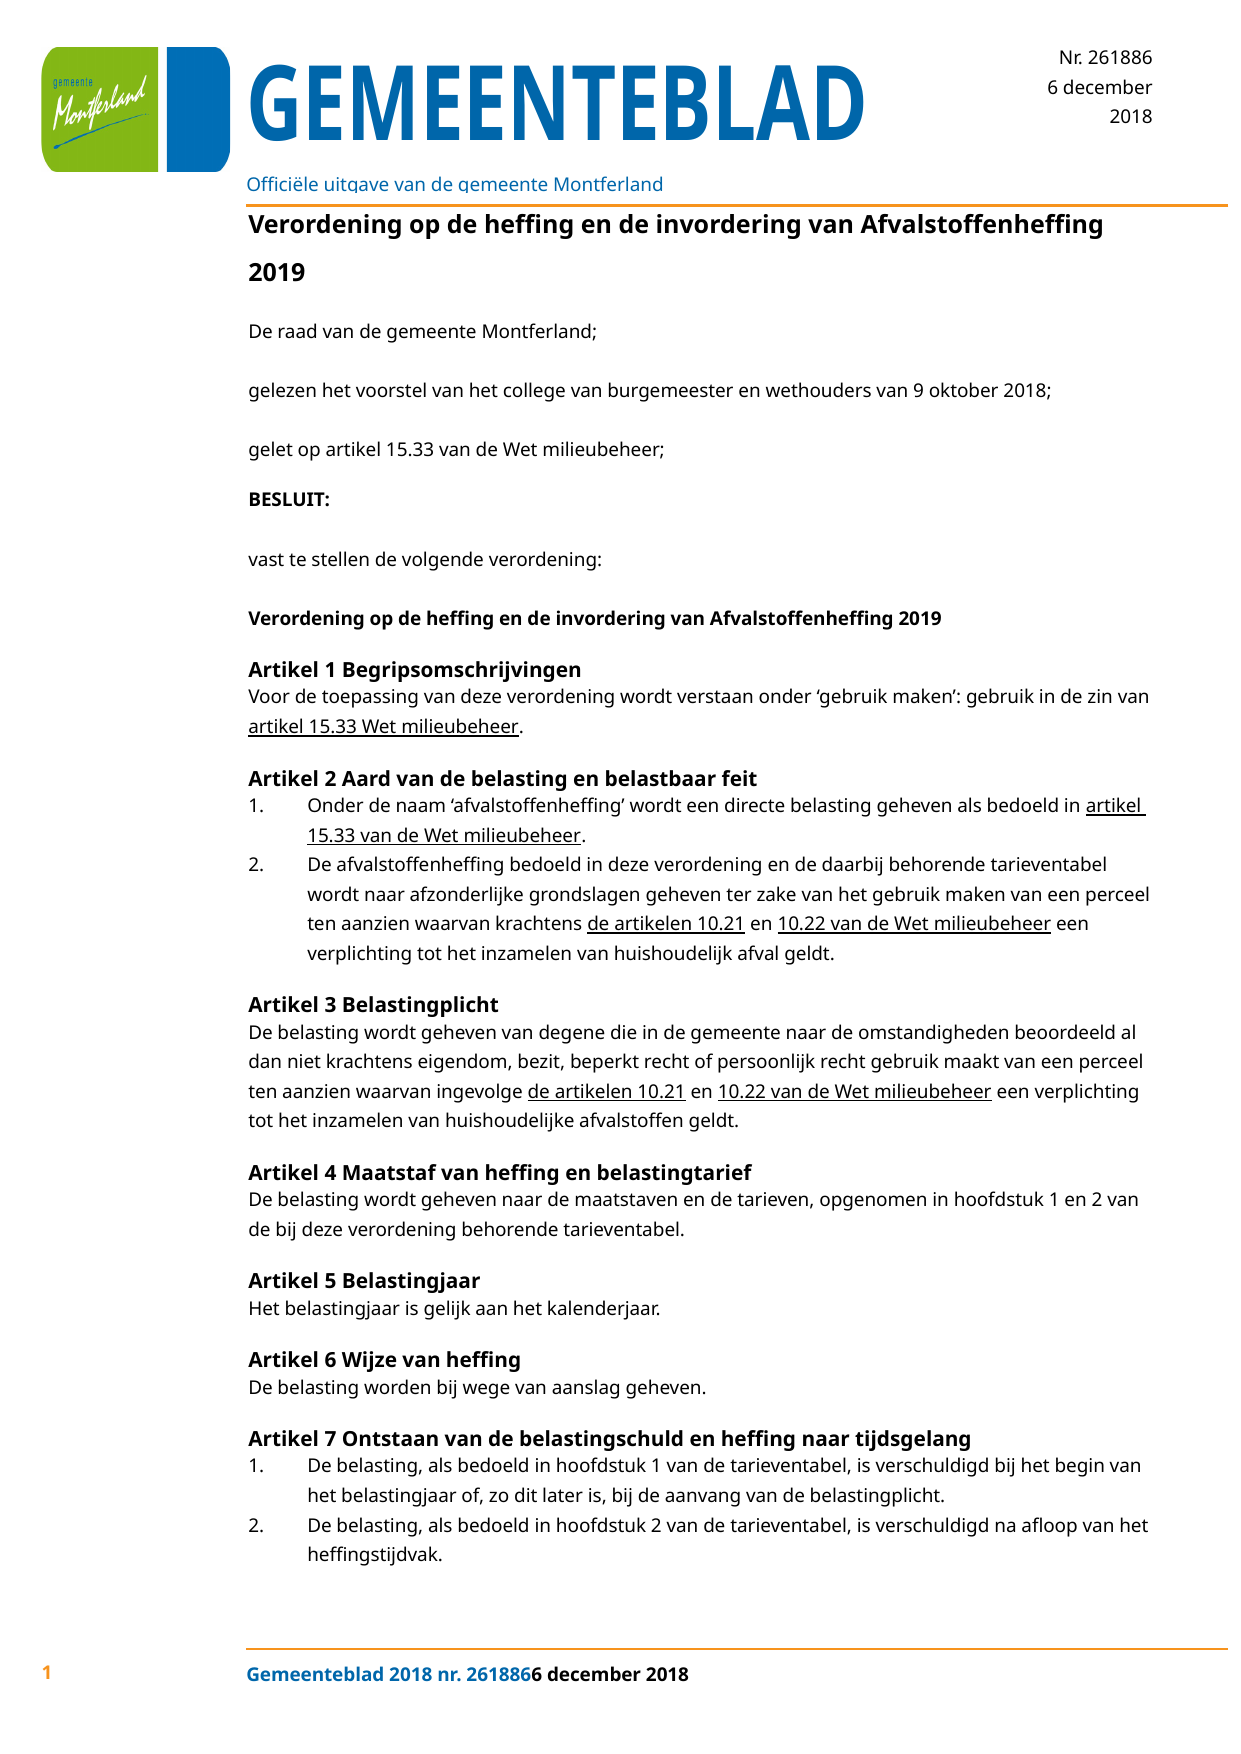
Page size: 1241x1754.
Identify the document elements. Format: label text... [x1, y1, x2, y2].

text Verordening op de heffing en de invordering van Afvalstoffenheffing 2019 [248, 207, 1152, 288]
list De belasting, als bedoeld in hoofdstuk 2 van de tarieventabel, is verschuldigd na afloop van het heffingstijdvak. [248, 1512, 1152, 1567]
text Het belastingjaar is gelijk aan het kalenderjaar. [248, 1295, 1152, 1321]
text Artikel 6 Wijze van heffing [248, 1345, 1152, 1374]
list De belasting, als bedoeld in hoofdstuk 1 van de tarieventabel, is verschuldigd bij het begin van het belastingjaar of, zo dit later is, bij de aanvang van de belastingplicht. [248, 1453, 1152, 1508]
text Artikel 1 Begripsomschrijvingen [248, 655, 1152, 684]
text De belasting wordt geheven naar de maatstaven en de tarieven, opgenomen in hoofdstuk 1 en 2 van de bij deze verordening behorende tarieventabel. [248, 1187, 1152, 1242]
text Artikel 7 Ontstaan van de belastingschuld en heffing naar tijdsgelang [248, 1424, 1152, 1453]
text BESLUIT: [248, 487, 1152, 512]
text Artikel 2 Aard van de belasting en belastbaar feit [248, 764, 1152, 792]
text Artikel 5 Belastingjaar [248, 1267, 1152, 1295]
text vast te stellen de volgende verordening: [248, 546, 1152, 571]
picture [41, 47, 231, 172]
text Voor de toepassing van deze verordening wordt verstaan onder ‘gebruik maken’: gebruik in de zin van artikel 15.33 Wet milieubeheer. [248, 684, 1152, 739]
list Onder de naam ‘afvalstoffenheffing’ wordt een directe belasting geheven als bedoeld in artikel 15.33 van de Wet milieubeheer. [248, 792, 1152, 847]
text gelet op artikel 15.33 van de Wet milieubeheer; [248, 436, 1152, 462]
text Artikel 4 Maatstaf van heffing en belastingtarief [248, 1158, 1152, 1187]
list De afvalstoffenheffing bedoeld in deze verordening en de daarbij behorende tarieventabel wordt naar afzonderlijke grondslagen geheven ter zake van het gebruik maken van een perceel ten aanzien waarvan krachtens de artikelen 10.21 en 10.22 van de Wet milieubeheer een verplichting tot het inzamelen van huishoudelijk afval geldt. [248, 851, 1152, 966]
text De belasting worden bij wege van aanslag geheven. [248, 1374, 1152, 1399]
text De raad van de gemeente Montferland; [248, 318, 1152, 344]
text Verordening op de heffing en de invordering van Afvalstoffenheffing 2019 [248, 605, 1152, 631]
text De belasting wordt geheven van degene die in de gemeente naar de omstandigheden beoordeeld al dan niet krachtens eigendom, bezit, beperkt recht of persoonlijk recht gebruik maakt van een perceel ten aanzien waarvan ingevolge de artikelen 10.21 en 10.22 van de Wet milieubeheer een verplichting tot het inzamelen van huishoudelijke afvalstoffen geldt. [248, 1019, 1152, 1133]
text gelezen het voorstel van het college van burgemeester en wethouders van 9 oktober 2018; [248, 377, 1152, 403]
text Artikel 3 Belastingplicht [248, 991, 1152, 1019]
